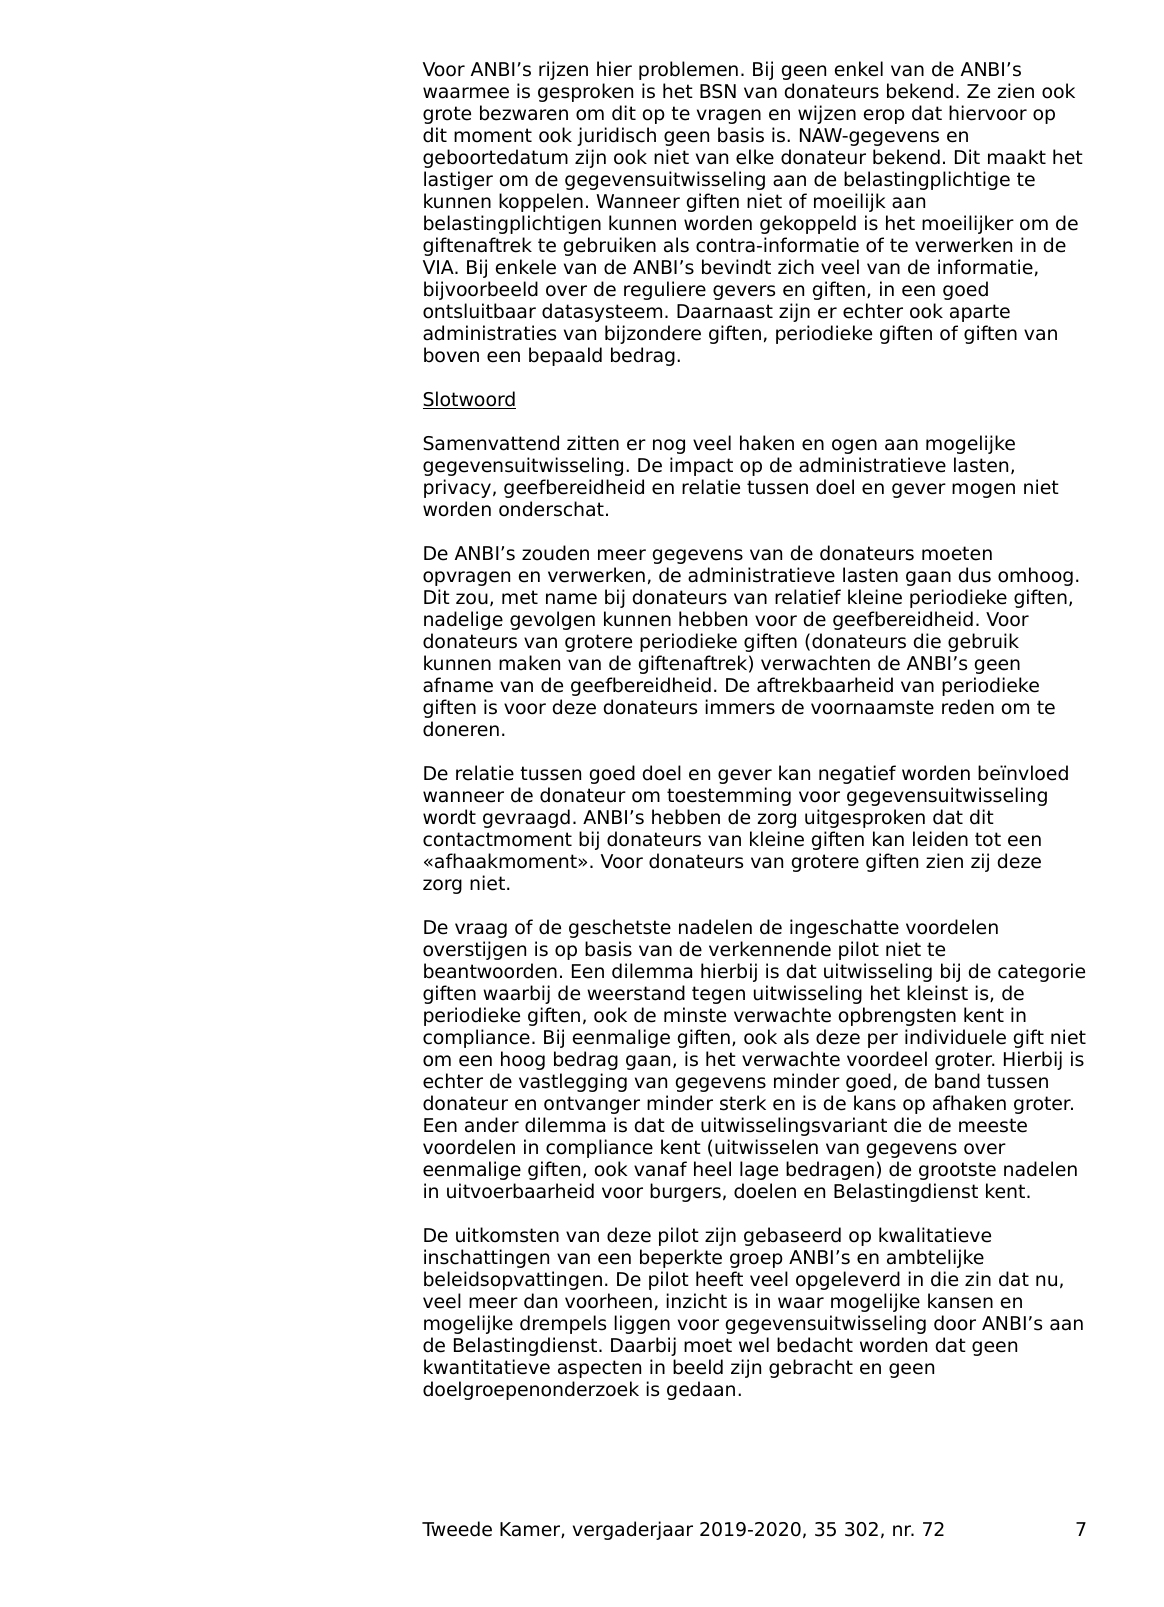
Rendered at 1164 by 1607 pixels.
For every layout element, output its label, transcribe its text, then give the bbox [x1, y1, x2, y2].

text Samenvattend zitten er nog veel haken en ogen aan mogelijke gegevensuitwisseling. De impact op de administratieve lasten, privacy, geefbereidheid en relatie tussen doel en gever mogen niet worden onderschat. [422, 433, 1087, 521]
text De uitkomsten van deze pilot zijn gebaseerd op kwalitatieve inschattingen van een beperkte groep ANBI’s en ambtelijke beleidsopvattingen. De pilot heeft veel opgeleverd in die zin dat nu, veel meer dan voorheen, inzicht is in waar mogelijke kansen en mogelijke drempels liggen voor gegevensuitwisseling door ANBI’s aan de Belastingdienst. Daarbij moet wel bedacht worden dat geen kwantitatieve aspecten in beeld zijn gebracht en geen doelgroepenonderzoek is gedaan. [422, 1225, 1087, 1401]
text De vraag of de geschetste nadelen de ingeschatte voordelen overstijgen is op basis van de verkennende pilot niet te beantwoorden. Een dilemma hierbij is dat uitwisseling bij de categorie giften waarbij de weerstand tegen uitwisseling het kleinst is, de periodieke giften, ook de minste verwachte opbrengsten kent in compliance. Bij eenmalige giften, ook als deze per individuele gift niet om een hoog bedrag gaan, is het verwachte voordeel groter. Hierbij is echter de vastlegging van gegevens minder goed, de band tussen donateur en ontvanger minder sterk en is de kans op afhaken groter. Een ander dilemma is dat de uitwisselingsvariant die de meeste voordelen in compliance kent (uitwisselen van gegevens over eenmalige giften, ook vanaf heel lage bedragen) de grootste nadelen in uitvoerbaarheid voor burgers, doelen en Belastingdienst kent. [422, 917, 1087, 1203]
text Voor ANBI’s rijzen hier problemen. Bij geen enkel van de ANBI’s waarmee is gesproken is het BSN van donateurs bekend. Ze zien ook grote bezwaren om dit op te vragen en wijzen erop dat hiervoor op dit moment ook juridisch geen basis is. NAW-gegevens en geboortedatum zijn ook niet van elke donateur bekend. Dit maakt het lastiger om de gegevensuitwisseling aan de belastingplichtige te kunnen koppelen. Wanneer giften niet of moeilijk aan belastingplichtigen kunnen worden gekoppeld is het moeilijker om de giftenaftrek te gebruiken als contra-informatie of te verwerken in de VIA. Bij enkele van de ANBI’s bevindt zich veel van de informatie, bijvoorbeeld over de reguliere gevers en giften, in een goed ontsluitbaar datasysteem. Daarnaast zijn er echter ook aparte administraties van bijzondere giften, periodieke giften of giften van boven een bepaald bedrag. [422, 59, 1087, 367]
subtitle Slotwoord [422, 389, 1087, 411]
text De ANBI’s zouden meer gegevens van de donateurs moeten opvragen en verwerken, de administratieve lasten gaan dus omhoog. Dit zou, met name bij donateurs van relatief kleine periodieke giften, nadelige gevolgen kunnen hebben voor de geefbereidheid. Voor donateurs van grotere periodieke giften (donateurs die gebruik kunnen maken van de giftenaftrek) verwachten de ANBI’s geen afname van de geefbereidheid. De aftrekbaarheid van periodieke giften is voor deze donateurs immers de voornaamste reden om te doneren. [422, 543, 1087, 741]
text De relatie tussen goed doel en gever kan negatief worden beïnvloed wanneer de donateur om toestemming voor gegevensuitwisseling wordt gevraagd. ANBI’s hebben de zorg uitgesproken dat dit contactmoment bij donateurs van kleine giften kan leiden tot een «afhaakmoment». Voor donateurs van grotere giften zien zij deze zorg niet. [422, 763, 1087, 895]
